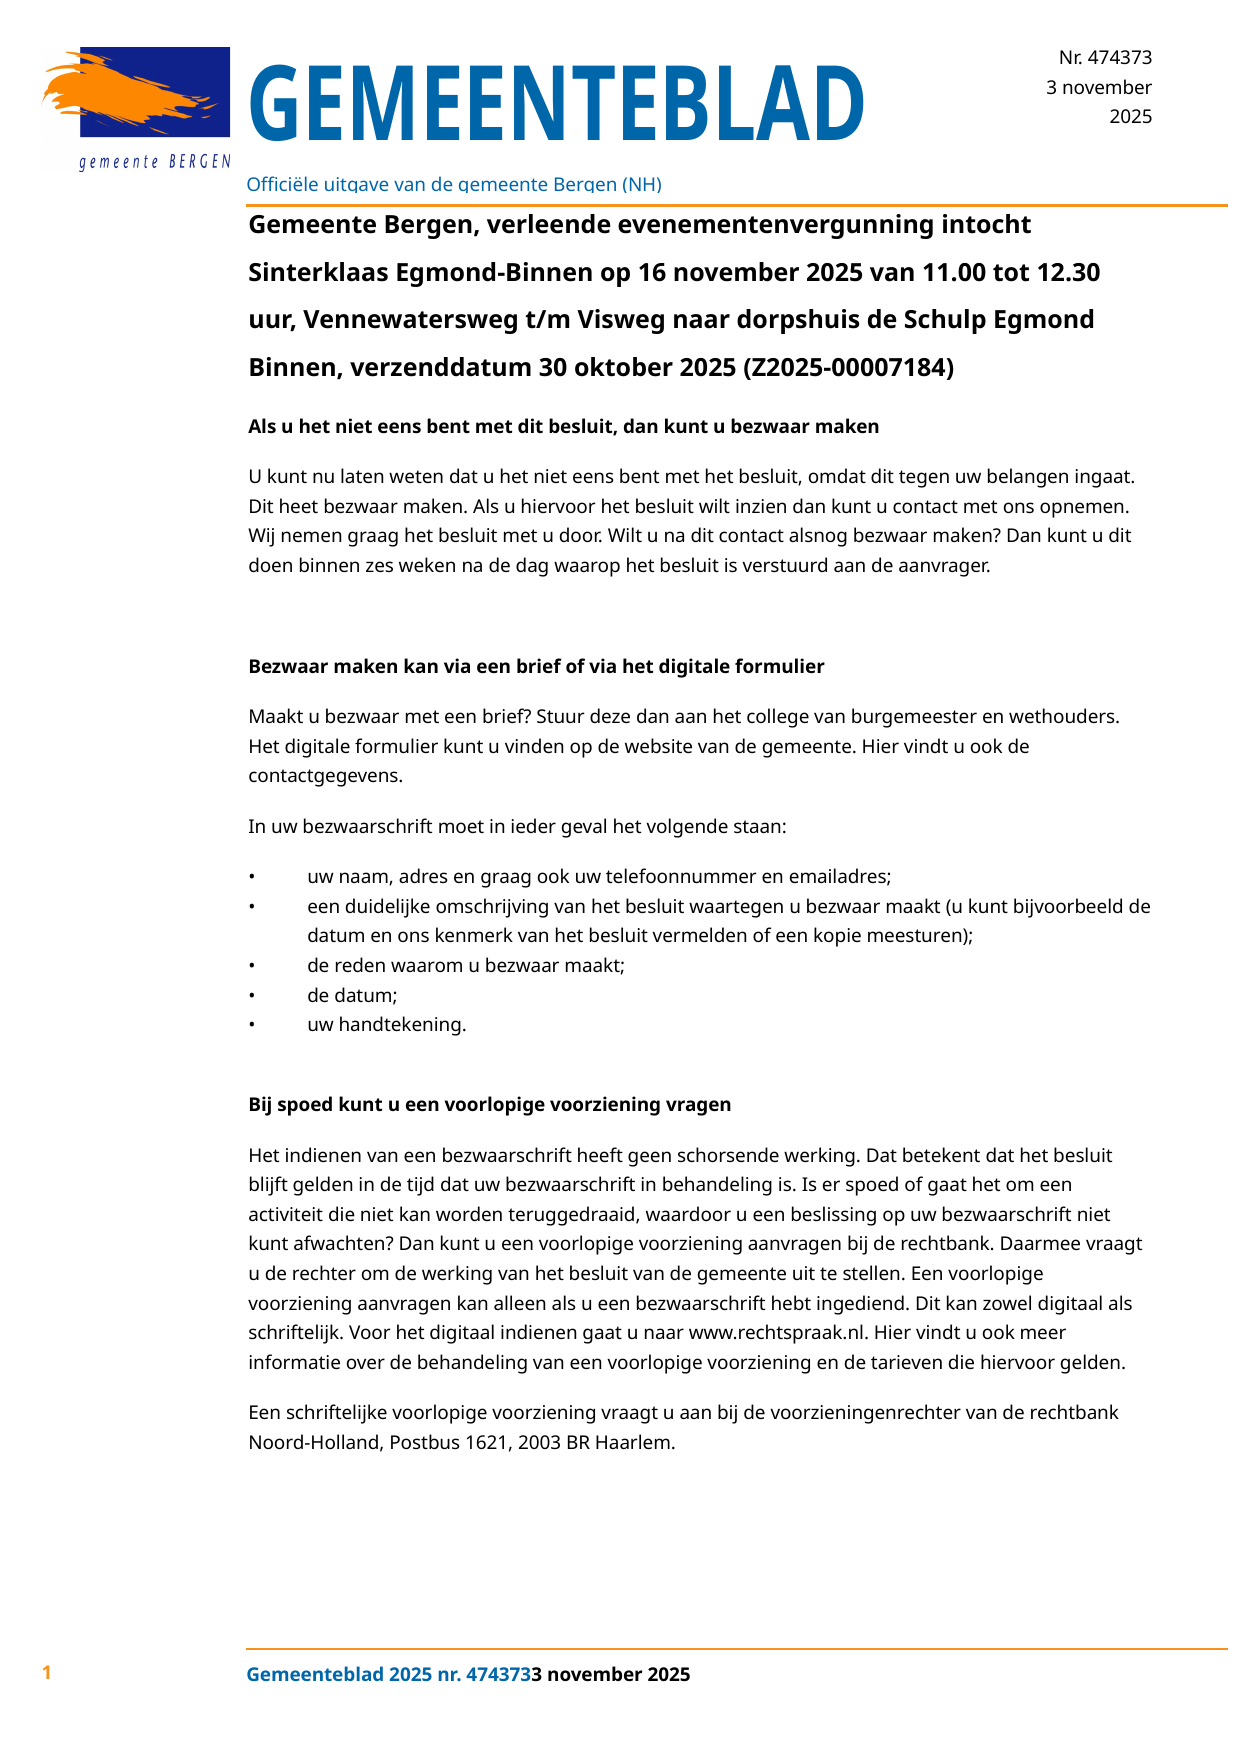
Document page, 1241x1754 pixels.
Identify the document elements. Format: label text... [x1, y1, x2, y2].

text Gemeente Bergen, verleende evenementenvergunning intocht Sinterklaas Egmond-Binnen op 16 november 2025 van 11.00 tot 12.30 uur, Vennewatersweg t/m Visweg naar dorpshuis de Schulp Egmond Binnen, verzenddatum 30 oktober 2025 (Z2025-00007184) [248, 207, 1152, 384]
list een duidelijke omschrijving van het besluit waartegen u bezwaar maakt (u kunt bijvoorbeeld de datum en ons kenmerk van het besluit vermelden of een kopie meesturen); [248, 893, 1152, 948]
text U kunt nu laten weten dat u het niet eens bent met het besluit, omdat dit tegen uw belangen ingaat. Dit heet bezwaar maken. Als u hiervoor het besluit wilt inzien dan kunt u contact met ons opnemen. Wij nemen graag het besluit met u door. Wilt u na dit contact alsnog bezwaar maken? Dan kunt u dit doen binnen zes weken na de dag waarop het besluit is verstuurd aan de aanvrager. [248, 463, 1152, 578]
text In uw bezwaarschrift moet in ieder geval het volgende staan: [248, 813, 1152, 839]
list uw handtekening. [248, 1011, 1152, 1037]
picture [41, 47, 231, 172]
text Het indienen van een bezwaarschrift heeft geen schorsende werking. Dat betekent dat het besluit blijft gelden in de tijd dat uw bezwaarschrift in behandeling is. Is er spoed of gaat het om een activiteit die niet kan worden teruggedraaid, waardoor u een beslissing op uw bezwaarschrift niet kunt afwachten? Dan kunt u een voorlopige voorziening aanvragen bij de rechtbank. Daarmee vraagt u de rechter om de werking van het besluit van de gemeente uit te stellen. Een voorlopige voorziening aanvragen kan alleen als u een bezwaarschrift hebt ingediend. Dit kan zowel digitaal als schriftelijk. Voor het digitaal indienen gaat u naar www.rechtspraak.nl. Hier vindt u ook meer informatie over de behandeling van een voorlopige voorziening en de tarieven die hiervoor gelden. [248, 1142, 1152, 1375]
text Bij spoed kunt u een voorlopige voorziening vragen [248, 1091, 1152, 1117]
text Maakt u bezwaar met een brief? Stuur deze dan aan het college van burgemeester en wethouders. Het digitale formulier kunt u vinden op de website van de gemeente. Hier vindt u ook de contactgegevens. [248, 703, 1152, 788]
list de reden waarom u bezwaar maakt; [248, 952, 1152, 978]
text Bezwaar maken kan via een brief of via het digitale formulier [248, 653, 1152, 679]
text Een schriftelijke voorlopige voorziening vraagt u aan bij de voorzieningenrechter van de rechtbank Noord-Holland, Postbus 1621, 2003 BR Haarlem. [248, 1399, 1152, 1455]
list uw naam, adres en graag ook uw telefoonnummer en emailadres; [248, 863, 1152, 889]
text Als u het niet eens bent met dit besluit, dan kunt u bezwaar maken [248, 413, 1152, 439]
list de datum; [248, 982, 1152, 1008]
